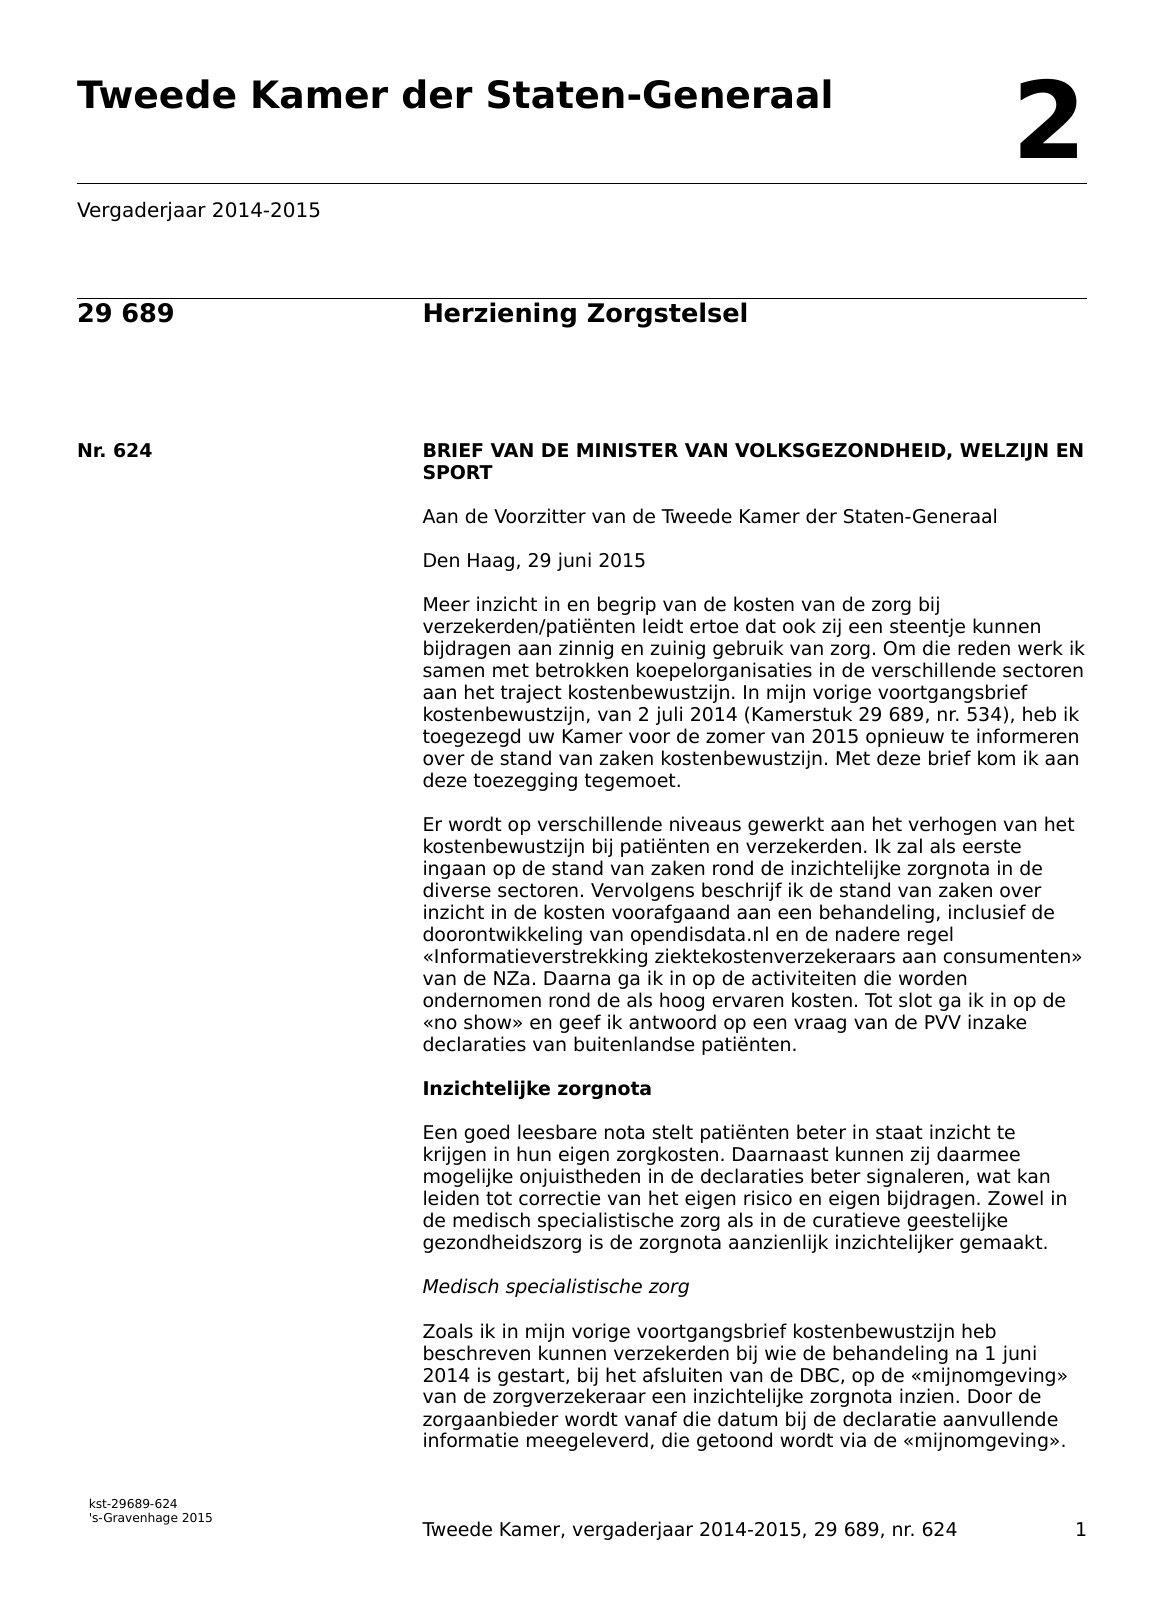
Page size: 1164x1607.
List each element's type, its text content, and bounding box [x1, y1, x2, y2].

subtitle Inzichtelijke zorgnota [422, 1078, 1087, 1100]
subtitle Medisch specialistische zorg [422, 1276, 1087, 1298]
table_header Tweede Kamer der Staten-Generaal [77, 59, 886, 183]
text kst-29689-624 [88, 1497, 323, 1511]
subtitle Nr. 624 BRIEF VAN DE MINISTER VAN VOLKSGEZONDHEID, WELZIJN EN SPORT [77, 440, 1087, 484]
subtitle 29 689 Herziening Zorgstelsel [77, 299, 1087, 329]
table_cell Vergaderjaar 2014-2015 [77, 184, 1087, 298]
text Aan de Voorzitter van de Tweede Kamer der Staten-Generaal [422, 506, 1087, 528]
text Den Haag, 29 juni 2015 [422, 550, 1087, 572]
text Er wordt op verschillende niveaus gewerkt aan het verhogen van het kostenbewustzijn bij patiënten en verzekerden. Ik zal als eerste ingaan op de stand van zaken rond de inzichtelijke zorgnota in de diverse sectoren. Vervolgens beschrijf ik de stand van zaken over inzicht in de kosten voorafgaand aan een behandeling, inclusief de doorontwikkeling van opendisdata.nl en de nadere regel «Informatieverstrekking ziektekostenverzekeraars aan consumenten» van de NZa. Daarna ga ik in op de activiteiten die worden ondernomen rond de als hoog ervaren kosten. Tot slot ga ik in op de «no show» en geef ik antwoord op een vraag van de PVV inzake declaraties van buitenlandse patiënten. [422, 814, 1087, 1056]
text 's-Gravenhage 2015 [88, 1511, 323, 1525]
text Zoals ik in mijn vorige voortgangsbrief kostenbewustzijn heb beschreven kunnen verzekerden bij wie de behandeling na 1 juni 2014 is gestart, bij het afsluiten van de DBC, op de «mijnomgeving» van de zorgverzekeraar een inzichtelijke zorgnota inzien. Door de zorgaanbieder wordt vanaf die datum bij de declaratie aanvullende informatie meegeleverd, die getoond wordt via de «mijnomgeving». [422, 1321, 1087, 1452]
text Een goed leesbare nota stelt patiënten beter in staat inzicht te krijgen in hun eigen zorgkosten. Daarnaast kunnen zij daarmee mogelijke onjuistheden in de declaraties beter signaleren, wat kan leiden tot correctie van het eigen risico en eigen bijdragen. Zowel in de medisch specialistische zorg als in de curatieve geestelijke gezondheidszorg is de zorgnota aanzienlijk inzichtelijker gemaakt. [422, 1122, 1087, 1254]
table_header 2 [886, 59, 1087, 183]
text Meer inzicht in en begrip van de kosten van de zorg bij verzekerden/patiënten leidt ertoe dat ook zij een steentje kunnen bijdragen aan zinnig en zuinig gebruik van zorg. Om die reden werk ik samen met betrokken koepelorganisaties in de verschillende sectoren aan het traject kostenbewustzijn. In mijn vorige voortgangsbrief kostenbewustzijn, van 2 juli 2014 (Kamerstuk 29 689, nr. 534), heb ik toegezegd uw Kamer voor de zomer van 2015 opnieuw te informeren over de stand van zaken kostenbewustzijn. Met deze brief kom ik aan deze toezegging tegemoet. [422, 594, 1087, 792]
